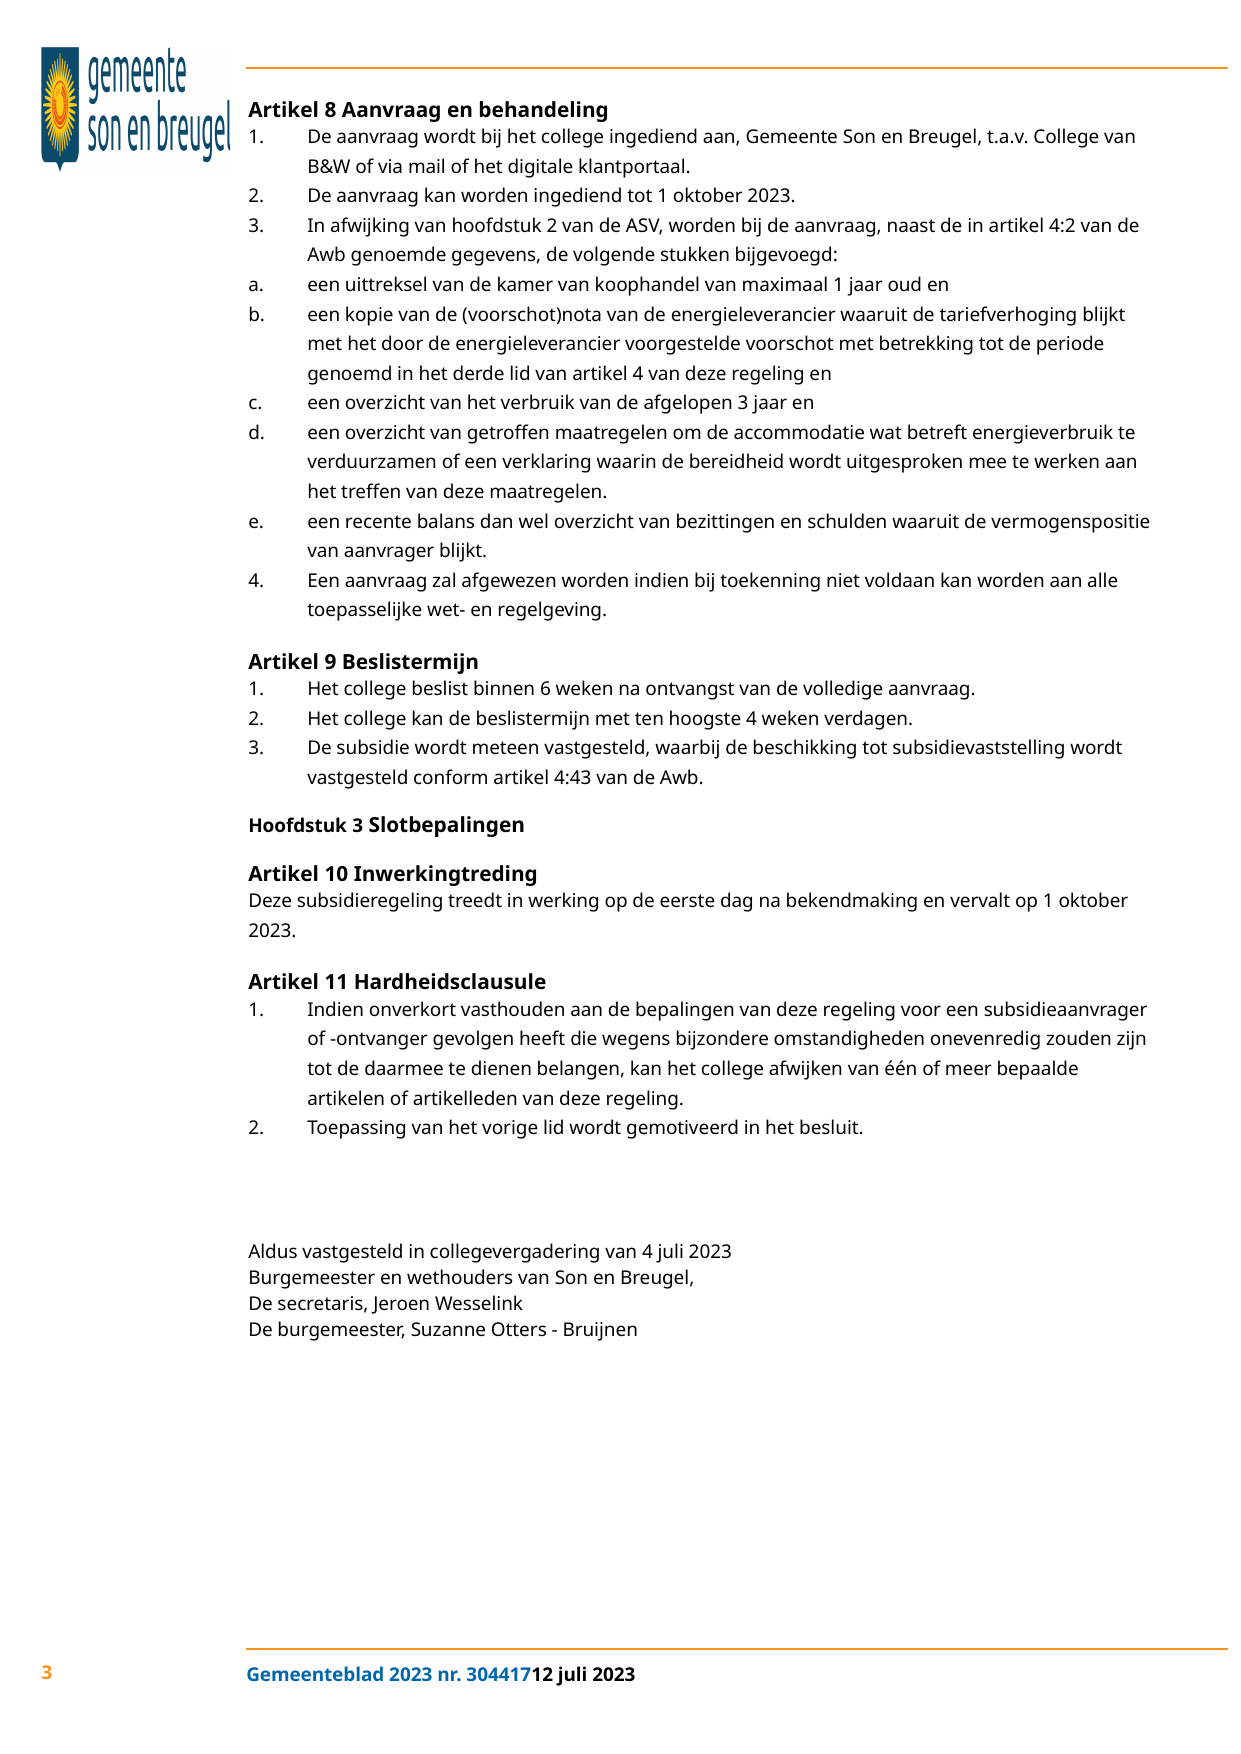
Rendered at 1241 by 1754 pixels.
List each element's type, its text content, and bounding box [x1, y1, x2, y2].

list een kopie van de (voorschot)nota van de energieleverancier waaruit de tariefverhoging blijkt met het door de energieleverancier voorgestelde voorschot met betrekking tot de periode genoemd in het derde lid van artikel 4 van deze regeling en [248, 301, 1152, 386]
text Burgemeester en wethouders van Son en Breugel, [248, 1264, 1152, 1290]
text Aldus vastgesteld in collegevergadering van 4 juli 2023 [248, 1239, 1152, 1264]
list De aanvraag kan worden ingediend tot 1 oktober 2023. [248, 182, 1152, 208]
text Artikel 11 Hardheidsclausule [248, 967, 1152, 996]
text Artikel 10 Inwerkingtreding [248, 859, 1152, 887]
text De burgemeester, Suzanne Otters - Bruijnen [248, 1316, 1152, 1342]
list Toepassing van het vorige lid wordt gemotiveerd in het besluit. [248, 1114, 1152, 1140]
text De secretaris, Jeroen Wesselink [248, 1290, 1152, 1316]
list Indien onverkort vasthouden aan de bepalingen van deze regeling voor een subsidieaanvrager of -ontvanger gevolgen heeft die wegens bijzondere omstandigheden onevenredig zouden zijn tot de daarmee te dienen belangen, kan het college afwijken van één of meer bepaalde artikelen of artikelleden van deze regeling. [248, 996, 1152, 1110]
list een overzicht van het verbruik van de afgelopen 3 jaar en [248, 389, 1152, 415]
text Hoofdstuk 3 Slotbepalingen [248, 810, 1152, 838]
list Het college kan de beslistermijn met ten hoogste 4 weken verdagen. [248, 705, 1152, 731]
list een overzicht van getroffen maatregelen om de accommodatie wat betreft energieverbruik te verduurzamen of een verklaring waarin de bereidheid wordt uitgesproken mee te werken aan het treffen van deze maatregelen. [248, 419, 1152, 504]
text Deze subsidieregeling treedt in werking op de eerste dag na bekendmaking en vervalt op 1 oktober 2023. [248, 887, 1152, 943]
list Het college beslist binnen 6 weken na ontvangst van de volledige aanvraag. [248, 675, 1152, 701]
list De aanvraag wordt bij het college ingediend aan, Gemeente Son en Breugel, t.a.v. College van B&W of via mail of het digitale klantportaal. [248, 123, 1152, 178]
list Een aanvraag zal afgewezen worden indien bij toekenning niet voldaan kan worden aan alle toepasselijke wet- en regelgeving. [248, 567, 1152, 622]
list een uittreksel van de kamer van koophandel van maximaal 1 jaar oud en [248, 271, 1152, 297]
list De subsidie wordt meteen vastgesteld, waarbij de beschikking tot subsidievaststelling wordt vastgesteld conform artikel 4:43 van de Awb. [248, 734, 1152, 790]
list In afwijking van hoofdstuk 2 van de ASV, worden bij de aanvraag, naast de in artikel 4:2 van de Awb genoemde gegevens, de volgende stukken bijgevoegd: [248, 212, 1152, 267]
text Artikel 9 Beslistermijn [248, 647, 1152, 675]
list een recente balans dan wel overzicht van bezittingen en schulden waaruit de vermogenspositie van aanvrager blijkt. [248, 508, 1152, 563]
picture [41, 47, 231, 172]
text Artikel 8 Aanvraag en behandeling [248, 95, 1152, 123]
